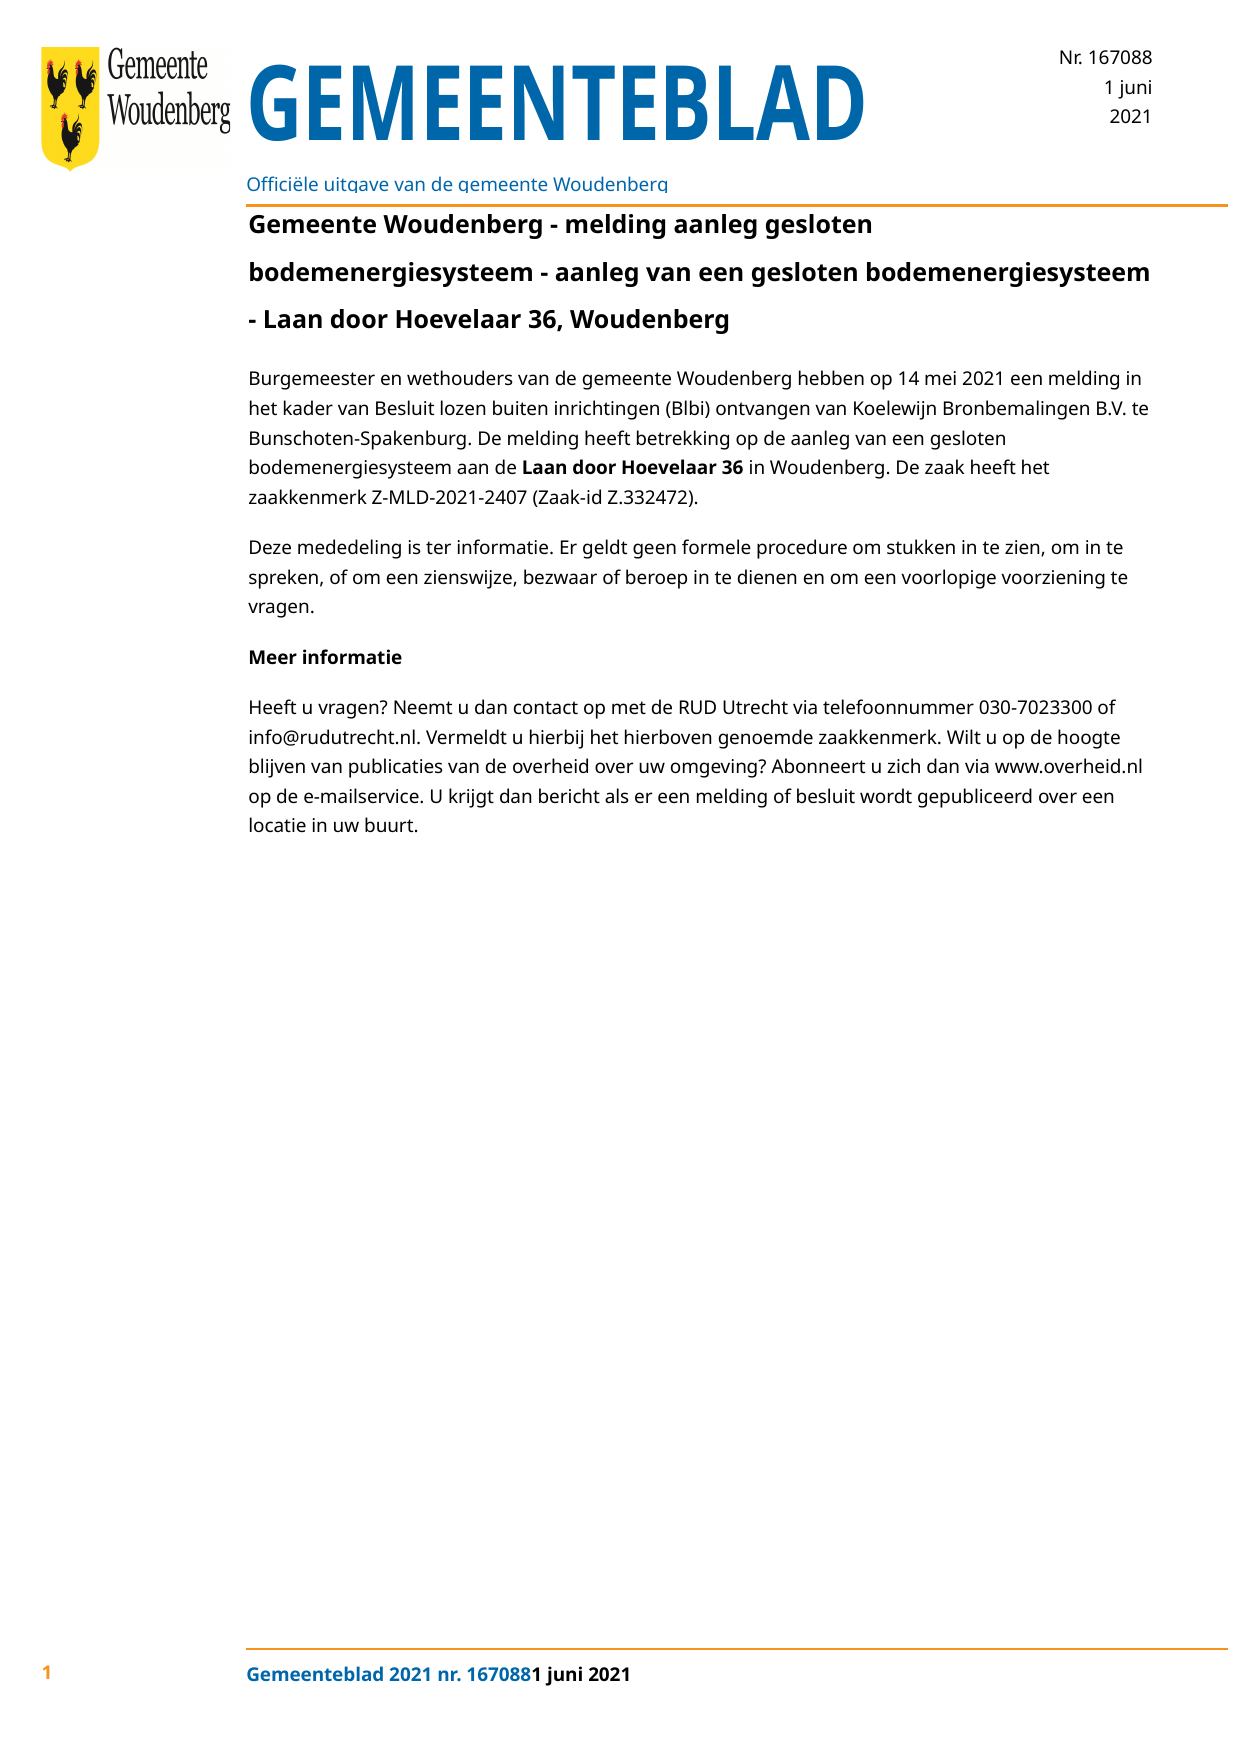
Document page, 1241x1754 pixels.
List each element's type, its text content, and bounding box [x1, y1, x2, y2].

text Gemeente Woudenberg - melding aanleg gesloten bodemenergiesysteem - aanleg van een gesloten bodemenergiesysteem - Laan door Hoevelaar 36, Woudenberg [248, 207, 1152, 336]
text Meer informatie [248, 644, 1152, 669]
text Heeft u vragen? Neemt u dan contact op met de RUD Utrecht via telefoonnummer 030-7023300 of info@rudutrecht.nl. Vermeldt u hierbij het hierboven genoemde zaakkenmerk. Wilt u op de hoogte blijven van publicaties van de overheid over uw omgeving? Abonneert u zich dan via www.overheid.nl op de e-mailservice. U krijgt dan bericht als er een melding of besluit wordt gepubliceerd over een locatie in uw buurt. [248, 694, 1152, 838]
text Burgemeester en wethouders van de gemeente Woudenberg hebben op 14 mei 2021 een melding in het kader van Besluit lozen buiten inrichtingen (Blbi) ontvangen van Koelewijn Bronbemalingen B.V. te Bunschoten-Spakenburg. De melding heeft betrekking op de aanleg van een gesloten bodemenergiesysteem aan de Laan door Hoevelaar 36 in Woudenberg. De zaak heeft het zaakkenmerk Z-MLD-2021-2407 (Zaak-id Z.332472). [248, 366, 1152, 509]
picture [41, 47, 231, 172]
text Deze mededeling is ter informatie. Er geldt geen formele procedure om stukken in te zien, om in te spreken, of om een zienswijze, bezwaar of beroep in te dienen en om een voorlopige voorziening te vragen. [248, 534, 1152, 619]
